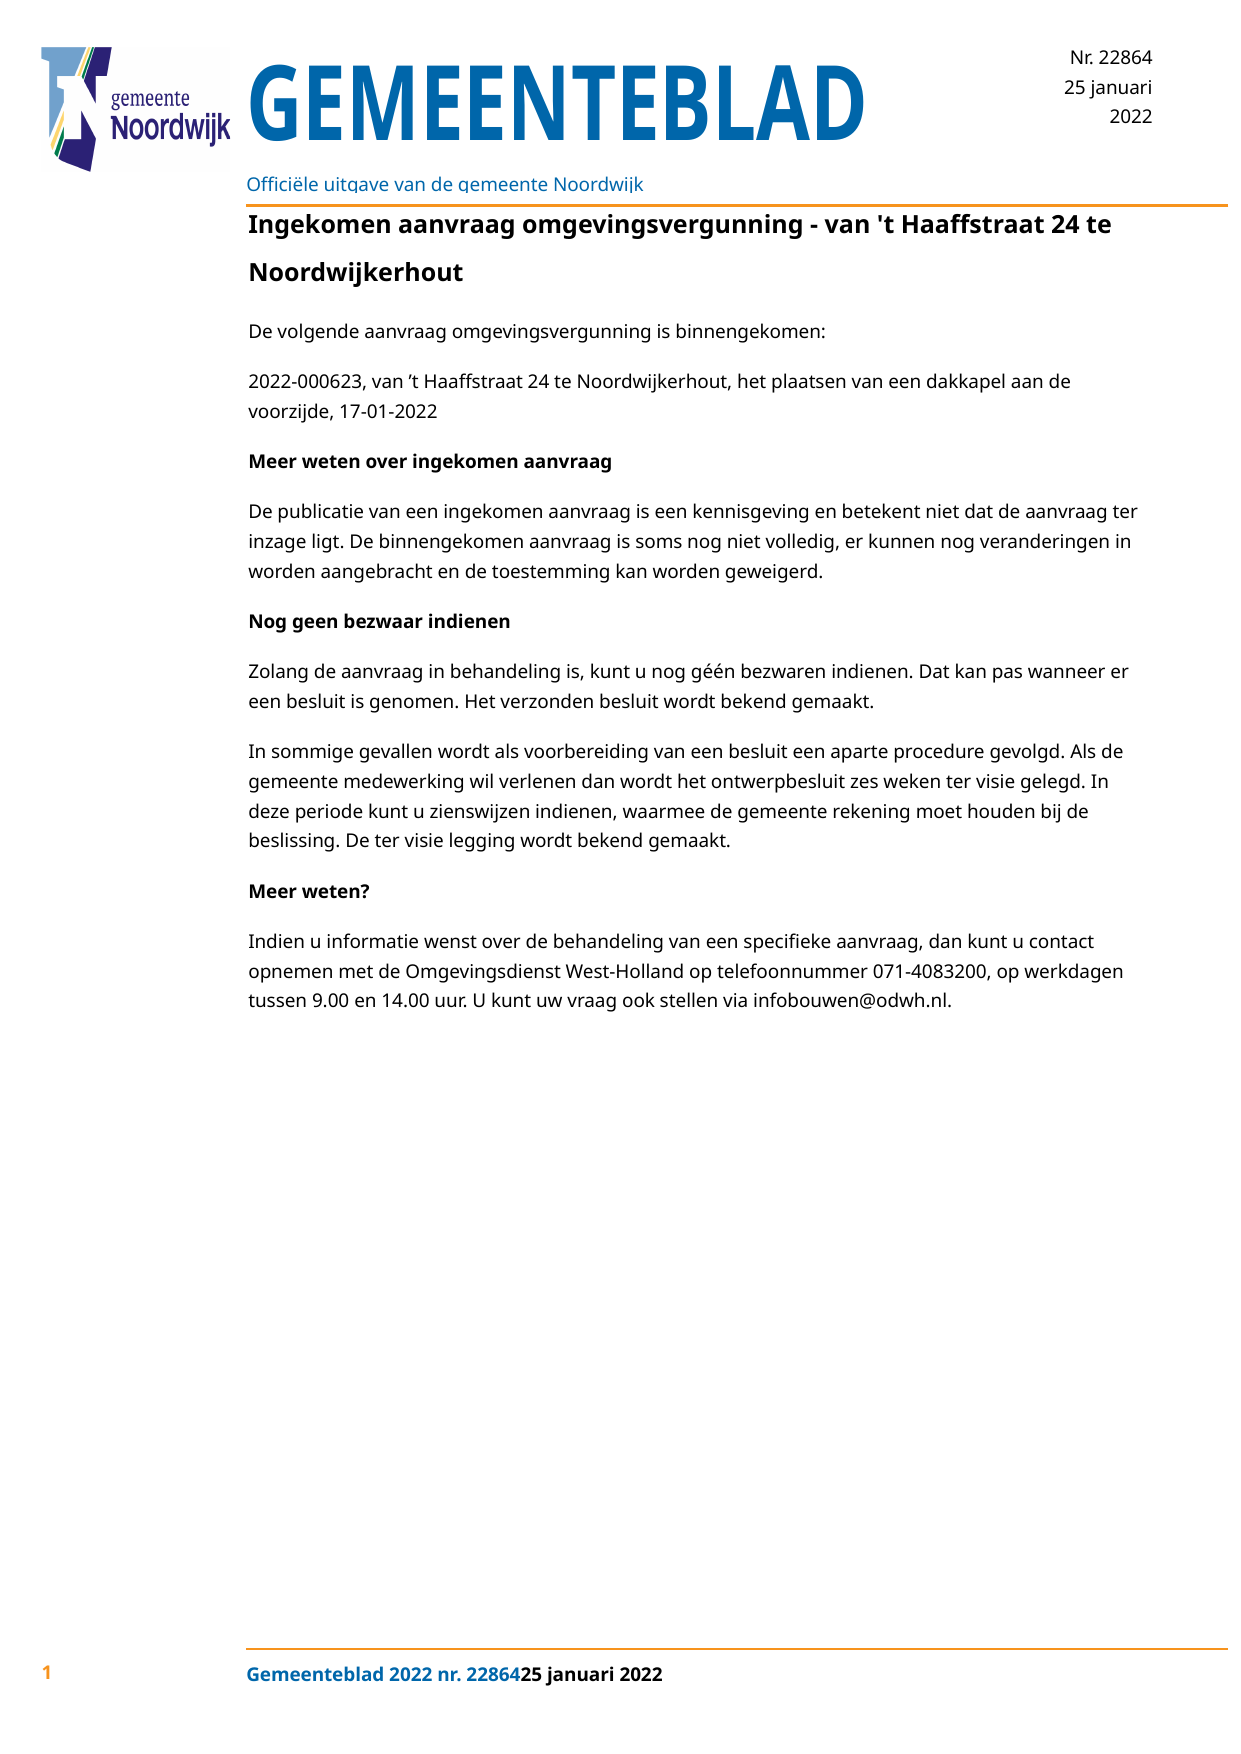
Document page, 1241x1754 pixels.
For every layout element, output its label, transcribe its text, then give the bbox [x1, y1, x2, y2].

picture [41, 47, 231, 172]
text Indien u informatie wenst over de behandeling van een specifieke aanvraag, dan kunt u contact opnemen met de Omgevingsdienst West-Holland op telefoonnummer 071-4083200, op werkdagen tussen 9.00 en 14.00 uur. U kunt uw vraag ook stellen via infobouwen@odwh.nl. [248, 928, 1152, 1013]
text Meer weten over ingekomen aanvraag [248, 448, 1152, 474]
text De publicatie van een ingekomen aanvraag is een kennisgeving en betekent niet dat de aanvraag ter inzage ligt. De binnengekomen aanvraag is soms nog niet volledig, er kunnen nog veranderingen in worden aangebracht en de toestemming kan worden geweigerd. [248, 499, 1152, 584]
text 2022-000623, van ’t Haaffstraat 24 te Noordwijkerhout, het plaatsen van een dakkapel aan de voorzijde, 17-01-2022 [248, 368, 1152, 424]
text Nog geen bezwaar indienen [248, 608, 1152, 634]
text In sommige gevallen wordt als voorbereiding van een besluit een aparte procedure gevolgd. Als de gemeente medewerking wil verlenen dan wordt het ontwerpbesluit zes weken ter visie gelegd. In deze periode kunt u zienswijzen indienen, waarmee de gemeente rekening moet houden bij de beslissing. De ter visie legging wordt bekend gemaakt. [248, 739, 1152, 853]
text De volgende aanvraag omgevingsvergunning is binnengekomen: [248, 318, 1152, 344]
text Ingekomen aanvraag omgevingsvergunning - van 't Haaffstraat 24 te Noordwijkerhout [248, 207, 1152, 288]
text Meer weten? [248, 878, 1152, 904]
text Zolang de aanvraag in behandeling is, kunt u nog géén bezwaren indienen. Dat kan pas wanneer er een besluit is genomen. Het verzonden besluit wordt bekend gemaakt. [248, 659, 1152, 714]
